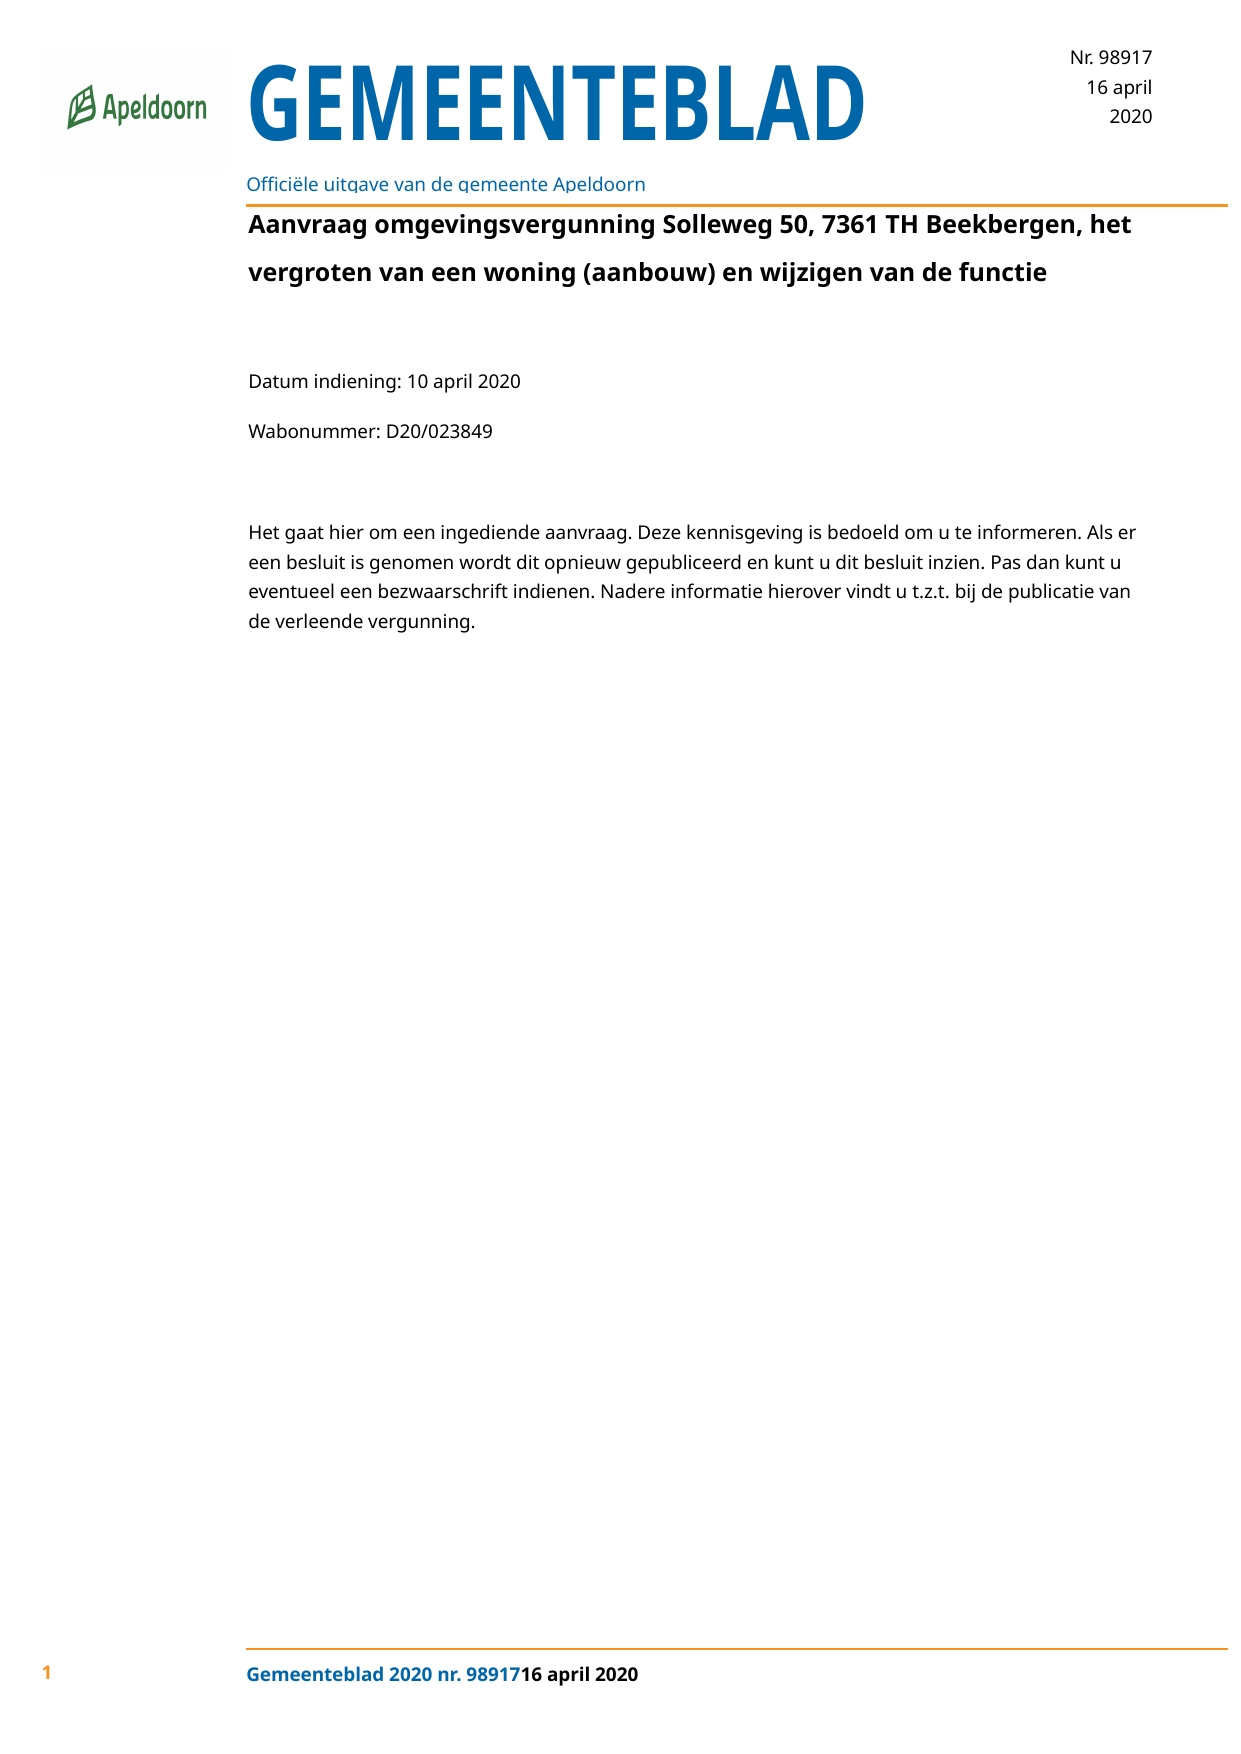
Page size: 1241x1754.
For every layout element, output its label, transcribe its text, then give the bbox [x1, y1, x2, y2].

text Datum indiening: 10 april 2020 [248, 368, 1152, 394]
text Aanvraag omgevingsvergunning Solleweg 50, 7361 TH Beekbergen, het vergroten van een woning (aanbouw) en wijzigen van de functie [248, 207, 1152, 288]
text Het gaat hier om een ingediende aanvraag. Deze kennisgeving is bedoeld om u te informeren. Als er een besluit is genomen wordt dit opnieuw gepubliceerd en kunt u dit besluit inzien. Pas dan kunt u eventueel een bezwaarschrift indienen. Nadere informatie hierover vindt u t.z.t. bij de publicatie van de verleende vergunning. [248, 519, 1152, 634]
text Wabonummer: D20/023849 [248, 419, 1152, 444]
picture [41, 47, 231, 172]
